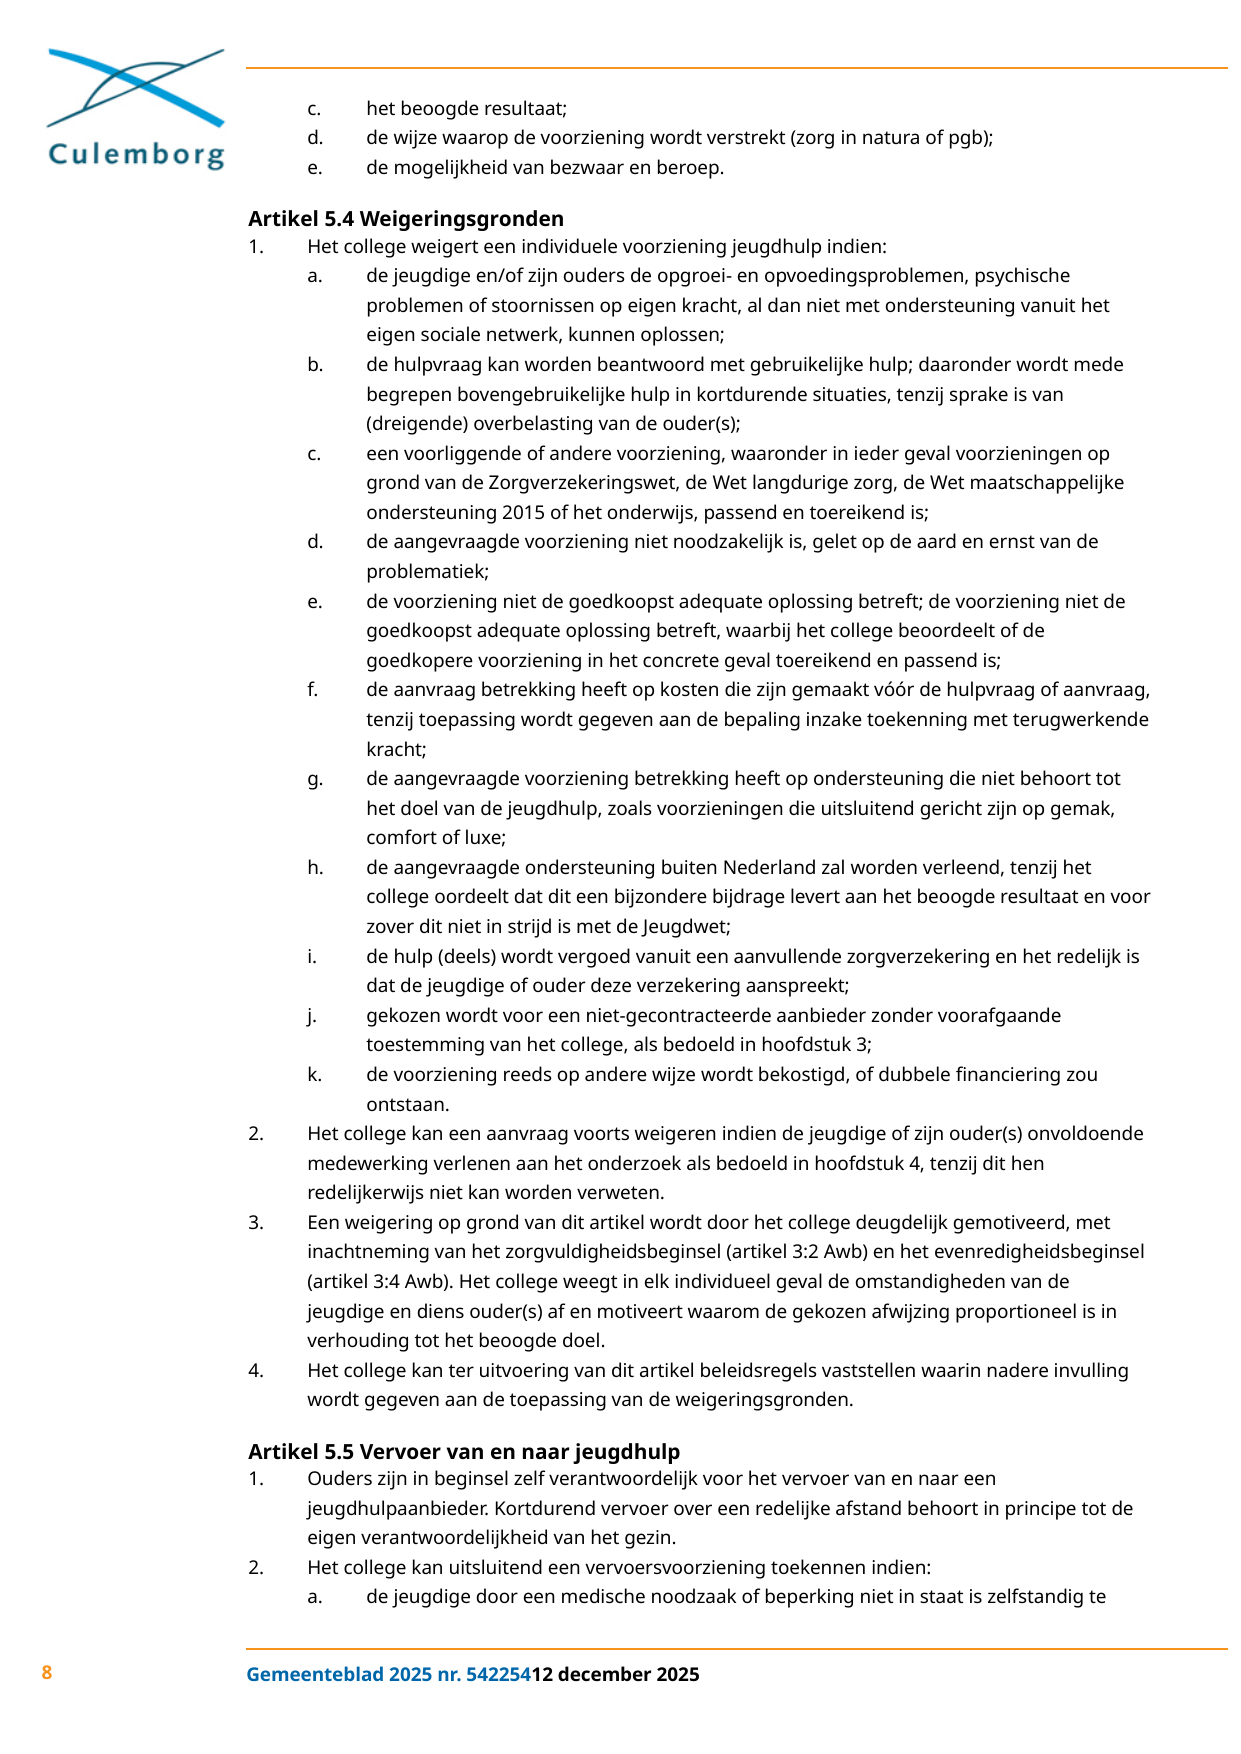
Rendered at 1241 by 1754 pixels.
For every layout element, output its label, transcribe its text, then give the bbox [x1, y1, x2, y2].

text Artikel 5.4 Weigeringsgronden [248, 204, 1152, 233]
list Het college kan ter uitvoering van dit artikel beleidsregels vaststellen waarin nadere invulling wordt gegeven aan de toepassing van de weigeringsgronden. [248, 1357, 1152, 1412]
list een voorliggende of andere voorziening, waaronder in ieder geval voorzieningen op grond van de Zorgverzekeringswet, de Wet langdurige zorg, de Wet maatschappelijke ondersteuning 2015 of het onderwijs, passend en toereikend is; [307, 440, 1152, 525]
text Artikel 5.5 Vervoer van en naar jeugdhulp [248, 1437, 1152, 1465]
list de hulp (deels) wordt vergoed vanuit een aanvullende zorgverzekering en het redelijk is dat de jeugdige of ouder deze verzekering aanspreekt; [307, 943, 1152, 998]
list de aanvraag betrekking heeft op kosten die zijn gemaakt vóór de hulpvraag of aanvraag, tenzij toepassing wordt gegeven aan de bepaling inzake toekenning met terugwerkende kracht; [307, 677, 1152, 761]
list het beoogde resultaat; [307, 95, 1152, 121]
list de aangevraagde voorziening betrekking heeft op ondersteuning die niet behoort tot het doel van de jeugdhulp, zoals voorzieningen die uitsluitend gericht zijn op gemak, comfort of luxe; [307, 765, 1152, 850]
list Het college kan een aanvraag voorts weigeren indien de jeugdige of zijn ouder(s) onvoldoende medewerking verlenen aan het onderzoek als bedoeld in hoofdstuk 4, tenzij dit hen redelijkerwijs niet kan worden verweten. [248, 1120, 1152, 1205]
list de voorziening reeds op andere wijze wordt bekostigd, of dubbele financiering zou ontstaan. [307, 1061, 1152, 1116]
list Het college kan uitsluitend een vervoersvoorziening toekennen indien: [248, 1554, 1152, 1580]
list Het college weigert een individuele voorziening jeugdhulp indien: [248, 233, 1152, 258]
picture [41, 47, 231, 172]
list de jeugdige door een medische noodzaak of beperking niet in staat is zelfstandig te [307, 1584, 1152, 1609]
list de aangevraagde ondersteuning buiten Nederland zal worden verleend, tenzij het college oordeelt dat dit een bijzondere bijdrage levert aan het beoogde resultaat en voor zover dit niet in strijd is met de Jeugdwet; [307, 854, 1152, 939]
list de wijze waarop de voorziening wordt verstrekt (zorg in natura of pgb); [307, 124, 1152, 150]
list de voorziening niet de goedkoopst adequate oplossing betreft; de voorziening niet de goedkoopst adequate oplossing betreft, waarbij het college beoordeelt of de goedkopere voorziening in het concrete geval toereikend en passend is; [307, 588, 1152, 673]
list de hulpvraag kan worden beantwoord met gebruikelijke hulp; daaronder wordt mede begrepen bovengebruikelijke hulp in kortdurende situaties, tenzij sprake is van (dreigende) overbelasting van de ouder(s); [307, 351, 1152, 436]
list Een weigering op grond van dit artikel wordt door het college deugdelijk gemotiveerd, met inachtneming van het zorgvuldigheidsbeginsel (artikel 3:2 Awb) en het evenredigheidsbeginsel (artikel 3:4 Awb). Het college weegt in elk individueel geval de omstandigheden van de jeugdige en diens ouder(s) af en motiveert waarom de gekozen afwijzing proportioneel is in verhouding tot het beoogde doel. [248, 1209, 1152, 1353]
list Ouders zijn in beginsel zelf verantwoordelijk voor het vervoer van en naar een jeugdhulpaanbieder. Kortdurend vervoer over een redelijke afstand behoort in principe tot de eigen verantwoordelijkheid van het gezin. [248, 1465, 1152, 1550]
list de aangevraagde voorziening niet noodzakelijk is, gelet op de aard en ernst van de problematiek; [307, 529, 1152, 584]
list gekozen wordt voor een niet-gecontracteerde aanbieder zonder voorafgaande toestemming van het college, als bedoeld in hoofdstuk 3; [307, 1002, 1152, 1057]
list de jeugdige en/of zijn ouders de opgroei- en opvoedingsproblemen, psychische problemen of stoornissen op eigen kracht, al dan niet met ondersteuning vanuit het eigen sociale netwerk, kunnen oplossen; [307, 262, 1152, 347]
list de mogelijkheid van bezwaar en beroep. [307, 154, 1152, 180]
